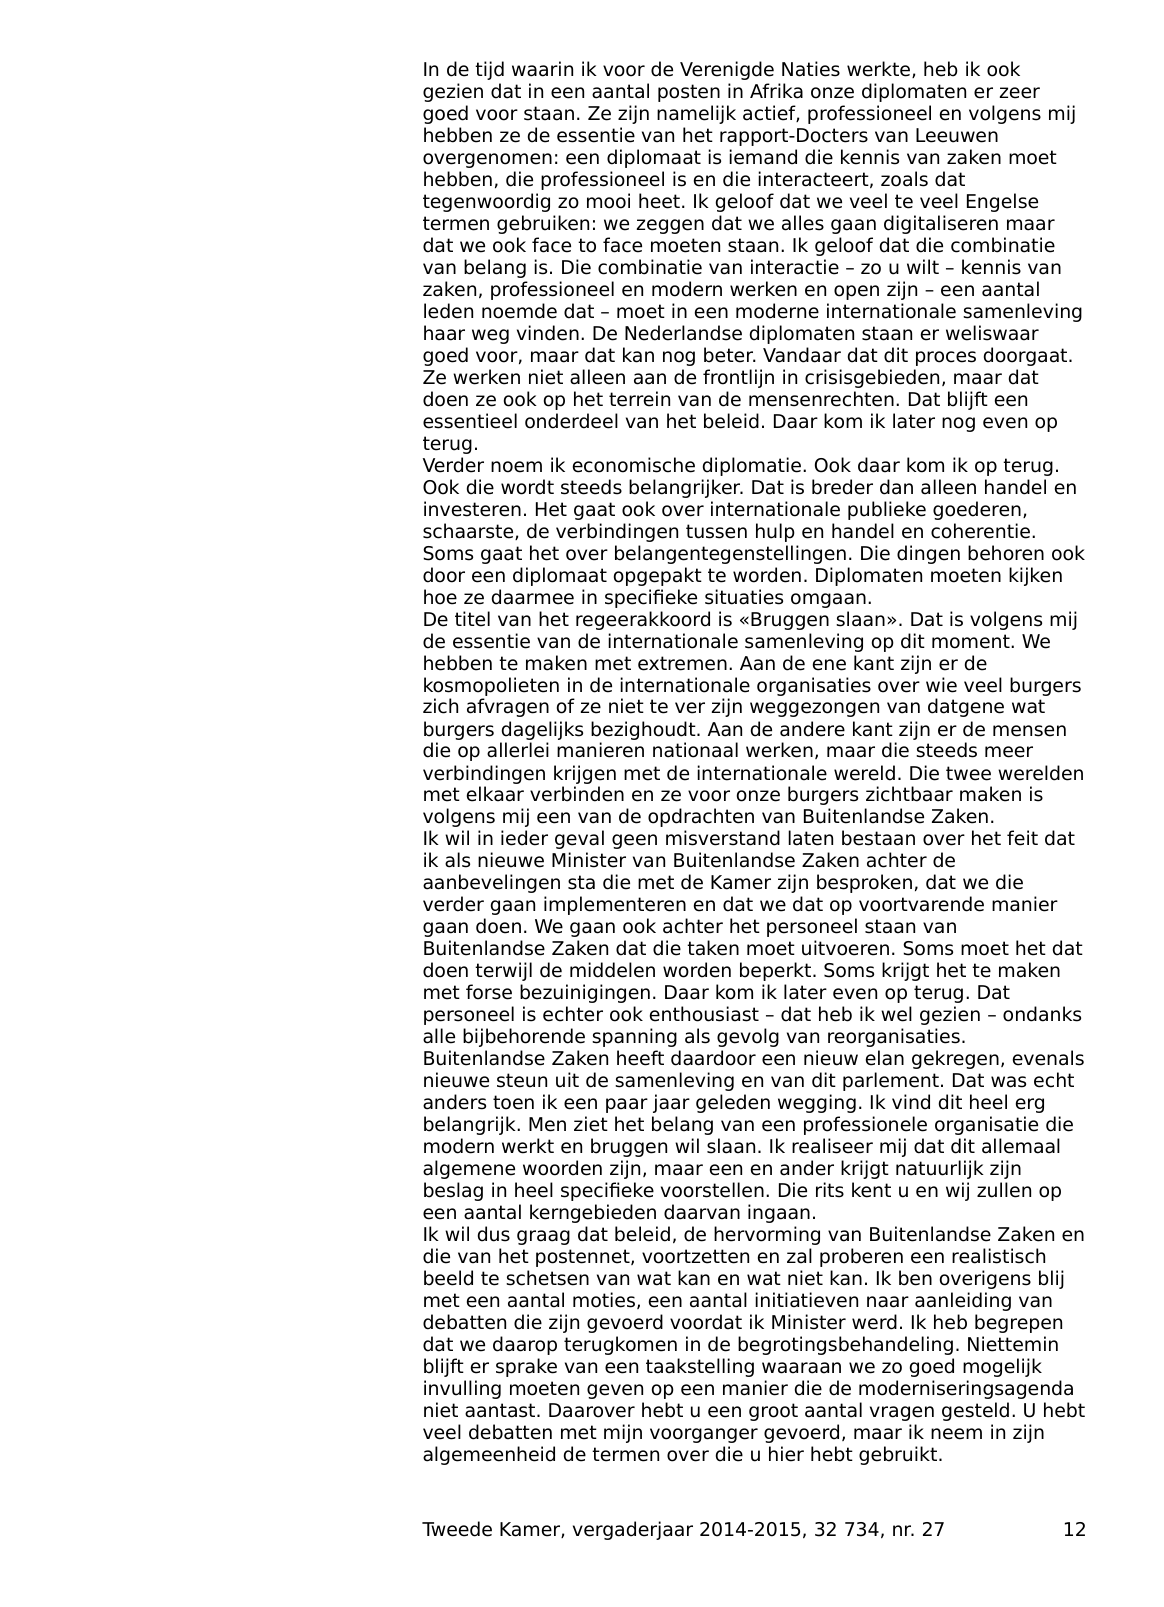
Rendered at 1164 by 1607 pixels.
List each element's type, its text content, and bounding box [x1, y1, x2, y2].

text In de tijd waarin ik voor de Verenigde Naties werkte, heb ik ook gezien dat in een aantal posten in Afrika onze diplomaten er zeer goed voor staan. Ze zijn namelijk actief, professioneel en volgens mij hebben ze de essentie van het rapport-Docters van Leeuwen overgenomen: een diplomaat is iemand die kennis van zaken moet hebben, die professioneel is en die interacteert, zoals dat tegenwoordig zo mooi heet. Ik geloof dat we veel te veel Engelse termen gebruiken: we zeggen dat we alles gaan digitaliseren maar dat we ook face to face moeten staan. Ik geloof dat die combinatie van belang is. Die combinatie van interactie – zo u wilt – kennis van zaken, professioneel en modern werken en open zijn – een aantal leden noemde dat – moet in een moderne internationale samenleving haar weg vinden. De Nederlandse diplomaten staan er weliswaar goed voor, maar dat kan nog beter. Vandaar dat dit proces doorgaat. Ze werken niet alleen aan de frontlijn in crisisgebieden, maar dat doen ze ook op het terrein van de mensenrechten. Dat blijft een essentieel onderdeel van het beleid. Daar kom ik later nog even op terug. [422, 59, 1087, 455]
text Ik wil in ieder geval geen misverstand laten bestaan over het feit dat ik als nieuwe Minister van Buitenlandse Zaken achter de aanbevelingen sta die met de Kamer zijn besproken, dat we die verder gaan implementeren en dat we dat op voortvarende manier gaan doen. We gaan ook achter het personeel staan van Buitenlandse Zaken dat die taken moet uitvoeren. Soms moet het dat doen terwijl de middelen worden beperkt. Soms krijgt het te maken met forse bezuinigingen. Daar kom ik later even op terug. Dat personeel is echter ook enthousiast – dat heb ik wel gezien – ondanks alle bijbehorende spanning als gevolg van reorganisaties. Buitenlandse Zaken heeft daardoor een nieuw elan gekregen, evenals nieuwe steun uit de samenleving en van dit parlement. Dat was echt anders toen ik een paar jaar geleden wegging. Ik vind dit heel erg belangrijk. Men ziet het belang van een professionele organisatie die modern werkt en bruggen wil slaan. Ik realiseer mij dat dit allemaal algemene woorden zijn, maar een en ander krijgt natuurlijk zijn beslag in heel specifieke voorstellen. Die rits kent u en wij zullen op een aantal kerngebieden daarvan ingaan. [422, 828, 1087, 1224]
text Ik wil dus graag dat beleid, de hervorming van Buitenlandse Zaken en die van het postennet, voortzetten en zal proberen een realistisch beeld te schetsen van wat kan en wat niet kan. Ik ben overigens blij met een aantal moties, een aantal initiatieven naar aanleiding van debatten die zijn gevoerd voordat ik Minister werd. Ik heb begrepen dat we daarop terugkomen in de begrotingsbehandeling. Niettemin blijft er sprake van een taakstelling waaraan we zo goed mogelijk invulling moeten geven op een manier die de moderniseringsagenda niet aantast. Daarover hebt u een groot aantal vragen gesteld. U hebt veel debatten met mijn voorganger gevoerd, maar ik neem in zijn algemeenheid de termen over die u hier hebt gebruikt. [422, 1224, 1087, 1466]
text Verder noem ik economische diplomatie. Ook daar kom ik op terug. Ook die wordt steeds belangrijker. Dat is breder dan alleen handel en investeren. Het gaat ook over internationale publieke goederen, schaarste, de verbindingen tussen hulp en handel en coherentie. Soms gaat het over belangentegenstellingen. Die dingen behoren ook door een diplomaat opgepakt te worden. Diplomaten moeten kijken hoe ze daarmee in specifieke situaties omgaan. [422, 455, 1087, 608]
text De titel van het regeerakkoord is «Bruggen slaan». Dat is volgens mij de essentie van de internationale samenleving op dit moment. We hebben te maken met extremen. Aan de ene kant zijn er de kosmopolieten in de internationale organisaties over wie veel burgers zich afvragen of ze niet te ver zijn weggezongen van datgene wat burgers dagelijks bezighoudt. Aan de andere kant zijn er de mensen die op allerlei manieren nationaal werken, maar die steeds meer verbindingen krijgen met de internationale wereld. Die twee werelden met elkaar verbinden en ze voor onze burgers zichtbaar maken is volgens mij een van de opdrachten van Buitenlandse Zaken. [422, 608, 1087, 828]
